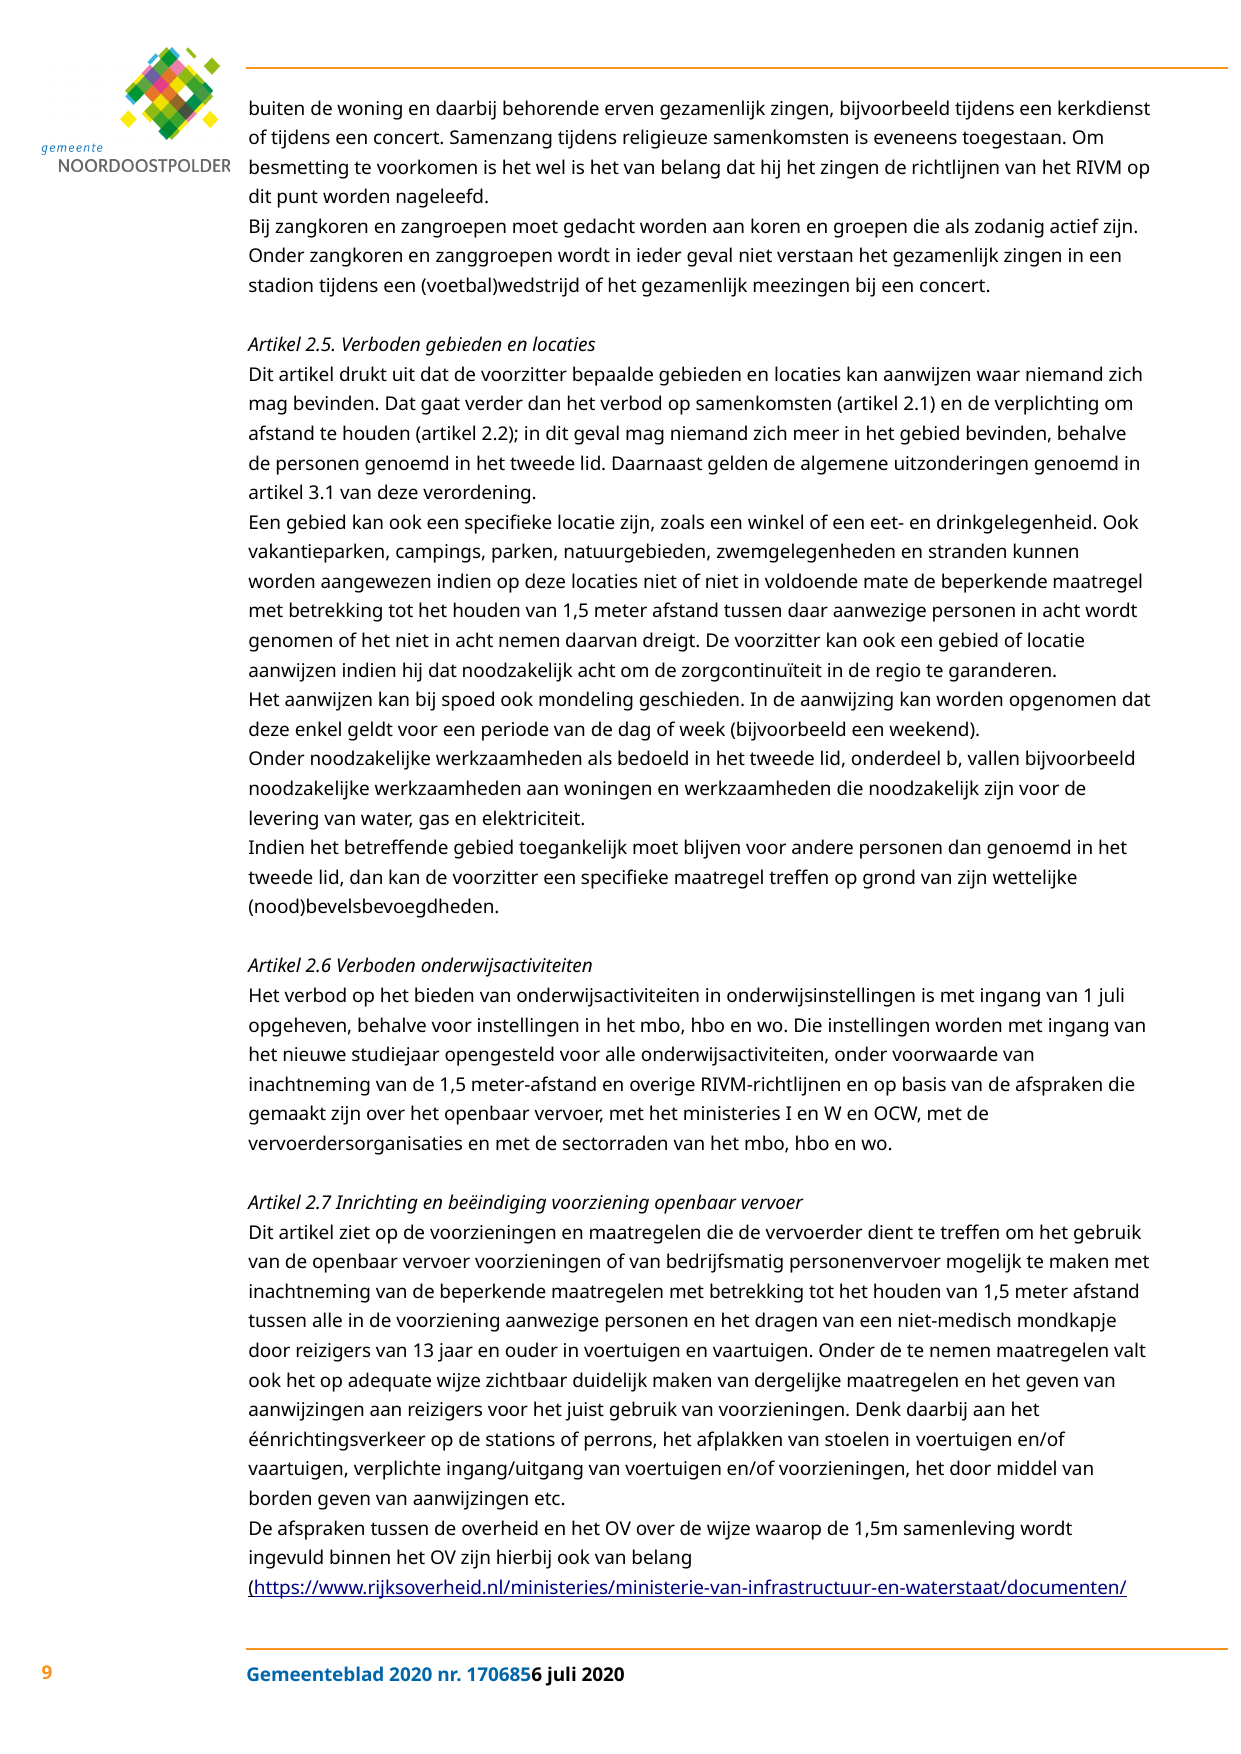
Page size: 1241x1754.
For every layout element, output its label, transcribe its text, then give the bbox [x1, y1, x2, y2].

text Het verbod op het bieden van onderwijsactiviteiten in onderwijsinstellingen is met ingang van 1 juli opgeheven, behalve voor instellingen in het mbo, hbo en wo. Die instellingen worden met ingang van het nieuwe studiejaar opengesteld voor alle onderwijsactiviteiten, onder voorwaarde van inachtneming van de 1,5 meter-afstand en overige RIVM-richtlijnen en op basis van de afspraken die gemaakt zijn over het openbaar vervoer, met het ministeries I en W en OCW, met de vervoerdersorganisaties en met de sectorraden van het mbo, hbo en wo. [248, 982, 1152, 1156]
text De afspraken tussen de overheid en het OV over de wijze waarop de 1,5m samenleving wordt ingevuld binnen het OV zijn hierbij ook van belang (https://www.rijksoverheid.nl/ministeries/ministerie-van-infrastructuur-en-waterstaat/documenten/ [248, 1515, 1152, 1600]
text Indien het betreffende gebied toegankelijk moet blijven voor andere personen dan genoemd in het tweede lid, dan kan de voorzitter een specifieke maatregel treffen op grond van zijn wettelijke (nood)bevelsbevoegdheden. [248, 834, 1152, 919]
text Het aanwijzen kan bij spoed ook mondeling geschieden. In de aanwijzing kan worden opgenomen dat deze enkel geldt voor een periode van de dag of week (bijvoorbeeld een weekend). [248, 686, 1152, 742]
text buiten de woning en daarbij behorende erven gezamenlijk zingen, bijvoorbeeld tijdens een kerkdienst of tijdens een concert. Samenzang tijdens religieuze samenkomsten is eveneens toegestaan. Om besmetting te voorkomen is het wel is het van belang dat hij het zingen de richtlijnen van het RIVM op dit punt worden nageleefd. [248, 95, 1152, 209]
text Onder noodzakelijke werkzaamheden als bedoeld in het tweede lid, onderdeel b, vallen bijvoorbeeld noodzakelijke werkzaamheden aan woningen en werkzaamheden die noodzakelijk zijn voor de levering van water, gas en elektriciteit. [248, 746, 1152, 831]
text Een gebied kan ook een specifieke locatie zijn, zoals een winkel of een eet- en drinkgelegenheid. Ook vakantieparken, campings, parken, natuurgebieden, zwemgelegenheden en stranden kunnen worden aangewezen indien op deze locaties niet of niet in voldoende mate de beperkende maatregel met betrekking tot het houden van 1,5 meter afstand tussen daar aanwezige personen in acht wordt genomen of het niet in acht nemen daarvan dreigt. De voorzitter kan ook een gebied of locatie aanwijzen indien hij dat noodzakelijk acht om de zorgcontinuïteit in de regio te garanderen. [248, 509, 1152, 683]
text Bij zangkoren en zangroepen moet gedacht worden aan koren en groepen die als zodanig actief zijn. Onder zangkoren en zanggroepen wordt in ieder geval niet verstaan het gezamenlijk zingen in een stadion tijdens een (voetbal)wedstrijd of het gezamenlijk meezingen bij een concert. [248, 213, 1152, 298]
text Artikel 2.7 Inrichting en beëindiging voorziening openbaar vervoer [248, 1189, 1152, 1215]
text Artikel 2.5. Verboden gebieden en locaties [248, 331, 1152, 357]
text Artikel 2.6 Verboden onderwijsactiviteiten [248, 953, 1152, 978]
text Dit artikel drukt uit dat de voorzitter bepaalde gebieden en locaties kan aanwijzen waar niemand zich mag bevinden. Dat gaat verder dan het verbod op samenkomsten (artikel 2.1) en de verplichting om afstand te houden (artikel 2.2); in dit geval mag niemand zich meer in het gebied bevinden, behalve de personen genoemd in het tweede lid. Daarnaast gelden de algemene uitzonderingen genoemd in artikel 3.1 van deze verordening. [248, 361, 1152, 505]
picture [41, 47, 231, 172]
text Dit artikel ziet op de voorzieningen en maatregelen die de vervoerder dient te treffen om het gebruik van de openbaar vervoer voorzieningen of van bedrijfsmatig personenvervoer mogelijk te maken met inachtneming van de beperkende maatregelen met betrekking tot het houden van 1,5 meter afstand tussen alle in de voorziening aanwezige personen en het dragen van een niet-medisch mondkapje door reizigers van 13 jaar en ouder in voertuigen en vaartuigen. Onder de te nemen maatregelen valt ook het op adequate wijze zichtbaar duidelijk maken van dergelijke maatregelen en het geven van aanwijzingen aan reizigers voor het juist gebruik van voorzieningen. Denk daarbij aan het éénrichtingsverkeer op de stations of perrons, het afplakken van stoelen in voertuigen en/of vaartuigen, verplichte ingang/uitgang van voertuigen en/of voorzieningen, het door middel van borden geven van aanwijzingen etc. [248, 1219, 1152, 1511]
